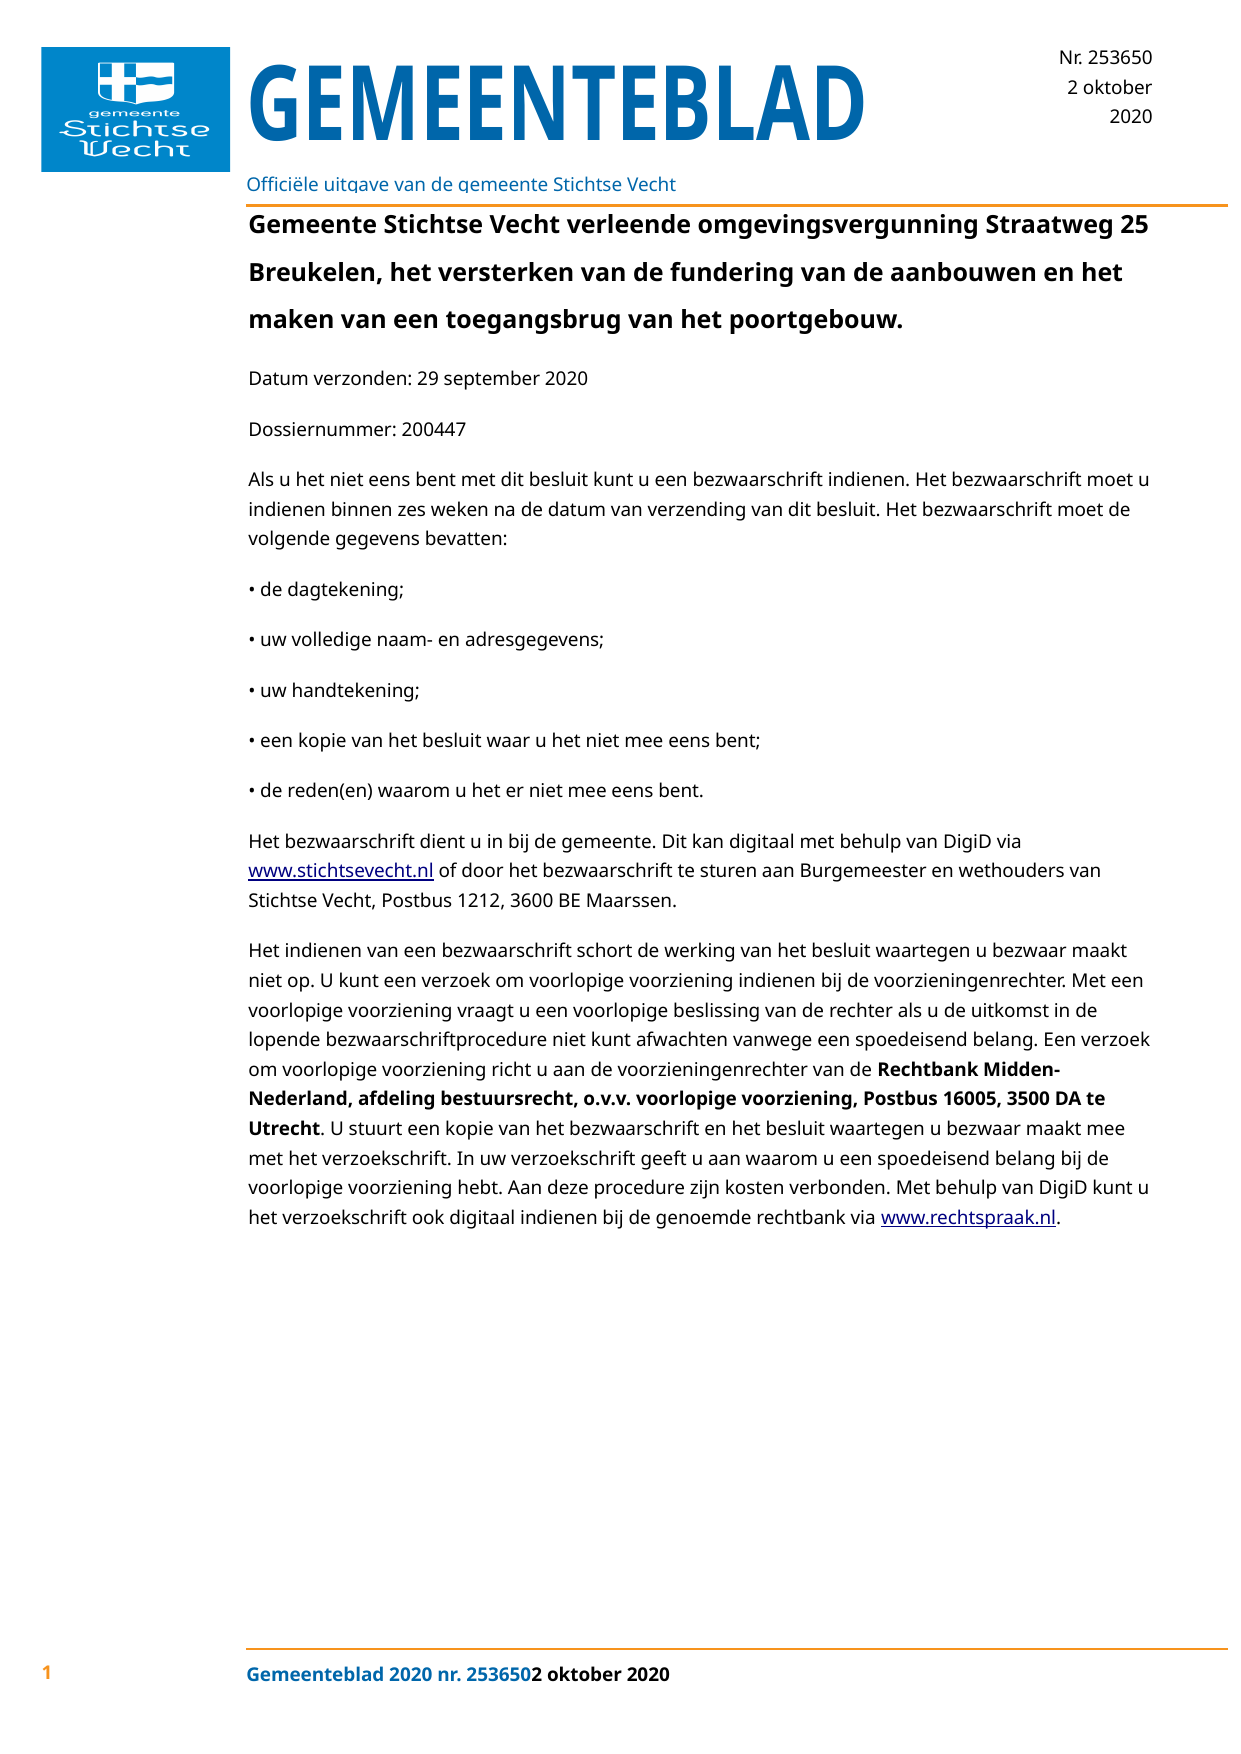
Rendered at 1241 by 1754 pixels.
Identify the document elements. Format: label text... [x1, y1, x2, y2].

text Gemeente Stichtse Vecht verleende omgevingsvergunning Straatweg 25 Breukelen, het versterken van de fundering van de aanbouwen en het maken van een toegangsbrug van het poortgebouw. [248, 207, 1152, 336]
text Dossiernummer: 200447 [248, 416, 1152, 442]
text • de reden(en) waarom u het er niet mee eens bent. [248, 778, 1152, 803]
text • de dagtekening; [248, 576, 1152, 602]
text Het bezwaarschrift dient u in bij de gemeente. Dit kan digitaal met behulp van DigiD via www.stichtsevecht.nl of door het bezwaarschrift te sturen aan Burgemeester en wethouders van Stichtse Vecht, Postbus 1212, 3600 BE Maarssen. [248, 828, 1152, 913]
text Als u het niet eens bent met dit besluit kunt u een bezwaarschrift indienen. Het bezwaarschrift moet u indienen binnen zes weken na de datum van verzending van dit besluit. Het bezwaarschrift moet de volgende gegevens bevatten: [248, 466, 1152, 551]
text • uw volledige naam- en adresgegevens; [248, 626, 1152, 652]
text Datum verzonden: 29 september 2020 [248, 366, 1152, 391]
picture [137, 63, 174, 103]
text • uw handtekening; [248, 677, 1152, 702]
text Het indienen van een bezwaarschrift schort de werking van het besluit waartegen u bezwaar maakt niet op. U kunt een verzoek om voorlopige voorziening indienen bij de voorzieningenrechter. Met een voorlopige voorziening vraagt u een voorlopige beslissing van de rechter als u de uitkomst in de lopende bezwaarschriftprocedure niet kunt afwachten vanwege een spoedeisend belang. Een verzoek om voorlopige voorziening richt u aan de voorzieningenrechter van de Rechtbank Midden-Nederland, afdeling bestuursrecht, o.v.v. voorlopige voorziening, Postbus 16005, 3500 DA te Utrecht. U stuurt een kopie van het bezwaarschrift en het besluit waartegen u bezwaar maakt mee met het verzoekschrift. In uw verzoekschrift geeft u aan waarom u een spoedeisend belang bij de voorlopige voorziening hebt. Aan deze procedure zijn kosten verbonden. Met behulp van DigiD kunt u het verzoekschrift ook digitaal indienen bij de genoemde rechtbank via www.rechtspraak.nl. [248, 938, 1152, 1229]
text • een kopie van het besluit waar u het niet mee eens bent; [248, 727, 1152, 753]
picture [99, 63, 135, 101]
